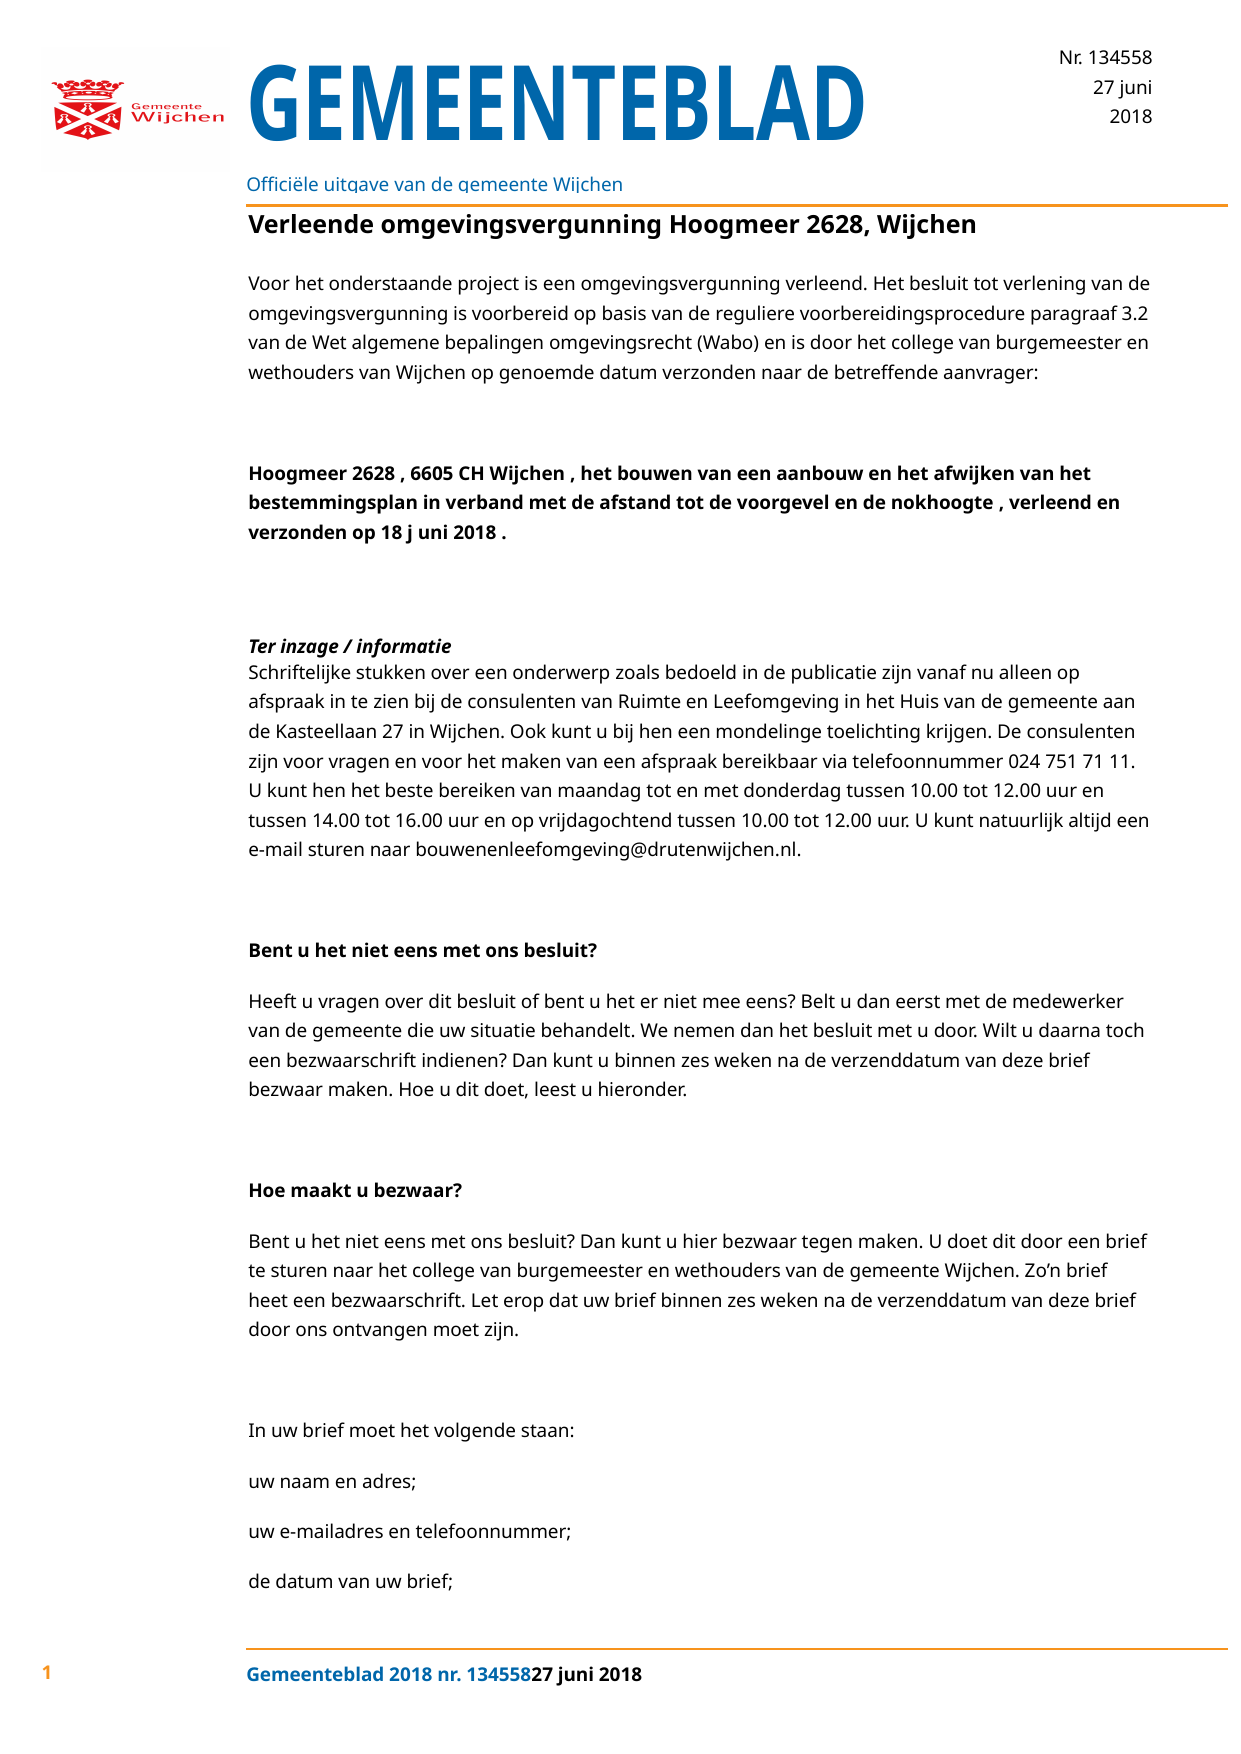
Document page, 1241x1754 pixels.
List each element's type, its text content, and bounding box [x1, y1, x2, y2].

text Schriftelijke stukken over een onderwerp zoals bedoeld in de publicatie zijn vanaf nu alleen op afspraak in te zien bij de consulenten van Ruimte en Leefomgeving in het Huis van de gemeente aan de Kasteellaan 27 in Wijchen. Ook kunt u bij hen een mondelinge toelichting krijgen. De consulenten zijn voor vragen en voor het maken van een afspraak bereikbaar via telefoonnummer 024 751 71 11. U kunt hen het beste bereiken van maandag tot en met donderdag tussen 10.00 tot 12.00 uur en tussen 14.00 tot 16.00 uur en op vrijdagochtend tussen 10.00 tot 12.00 uur. U kunt natuurlijk altijd een e-mail sturen naar bouwenenleefomgeving@drutenwijchen.nl. [248, 659, 1152, 862]
picture [41, 47, 231, 172]
text Verleende omgevingsvergunning Hoogmeer 2628, Wijchen [248, 207, 1152, 241]
text In uw brief moet het volgende staan: [248, 1417, 1152, 1443]
text de datum van uw brief; [248, 1569, 1152, 1594]
text Voor het onderstaande project is een omgevingsvergunning verleend. Het besluit tot verlening van de omgevingsvergunning is voorbereid op basis van de reguliere voorbereidingsprocedure paragraaf 3.2 van de Wet algemene bepalingen omgevingsrecht (Wabo) en is door het college van burgemeester en wethouders van Wijchen op genoemde datum verzonden naar de betreffende aanvrager: [248, 270, 1152, 385]
text Ter inzage / informatie [248, 633, 1152, 659]
text Bent u het niet eens met ons besluit? Dan kunt u hier bezwaar tegen maken. U doet dit door een brief te sturen naar het college van burgemeester en wethouders van de gemeente Wijchen. Zo’n brief heet een bezwaarschrift. Let erop dat uw brief binnen zes weken na de verzenddatum van deze brief door ons ontvangen moet zijn. [248, 1228, 1152, 1342]
text uw e-mailadres en telefoonnummer; [248, 1518, 1152, 1544]
text Hoe maakt u bezwaar? [248, 1177, 1152, 1203]
text Hoogmeer 2628 , 6605 CH Wijchen , het bouwen van een aanbouw en het afwijken van het bestemmingsplan in verband met de afstand tot de voorgevel en de nokhoogte , verleend en verzonden op 18 j uni 2018 . [248, 460, 1152, 545]
text Heeft u vragen over dit besluit of bent u het er niet mee eens? Belt u dan eerst met de medewerker van de gemeente die uw situatie behandelt. We nemen dan het besluit met u door. Wilt u daarna toch een bezwaarschrift indienen? Dan kunt u binnen zes weken na de verzenddatum van deze brief bezwaar maken. Hoe u dit doet, leest u hieronder. [248, 988, 1152, 1102]
text uw naam en adres; [248, 1468, 1152, 1494]
text Bent u het niet eens met ons besluit? [248, 937, 1152, 963]
